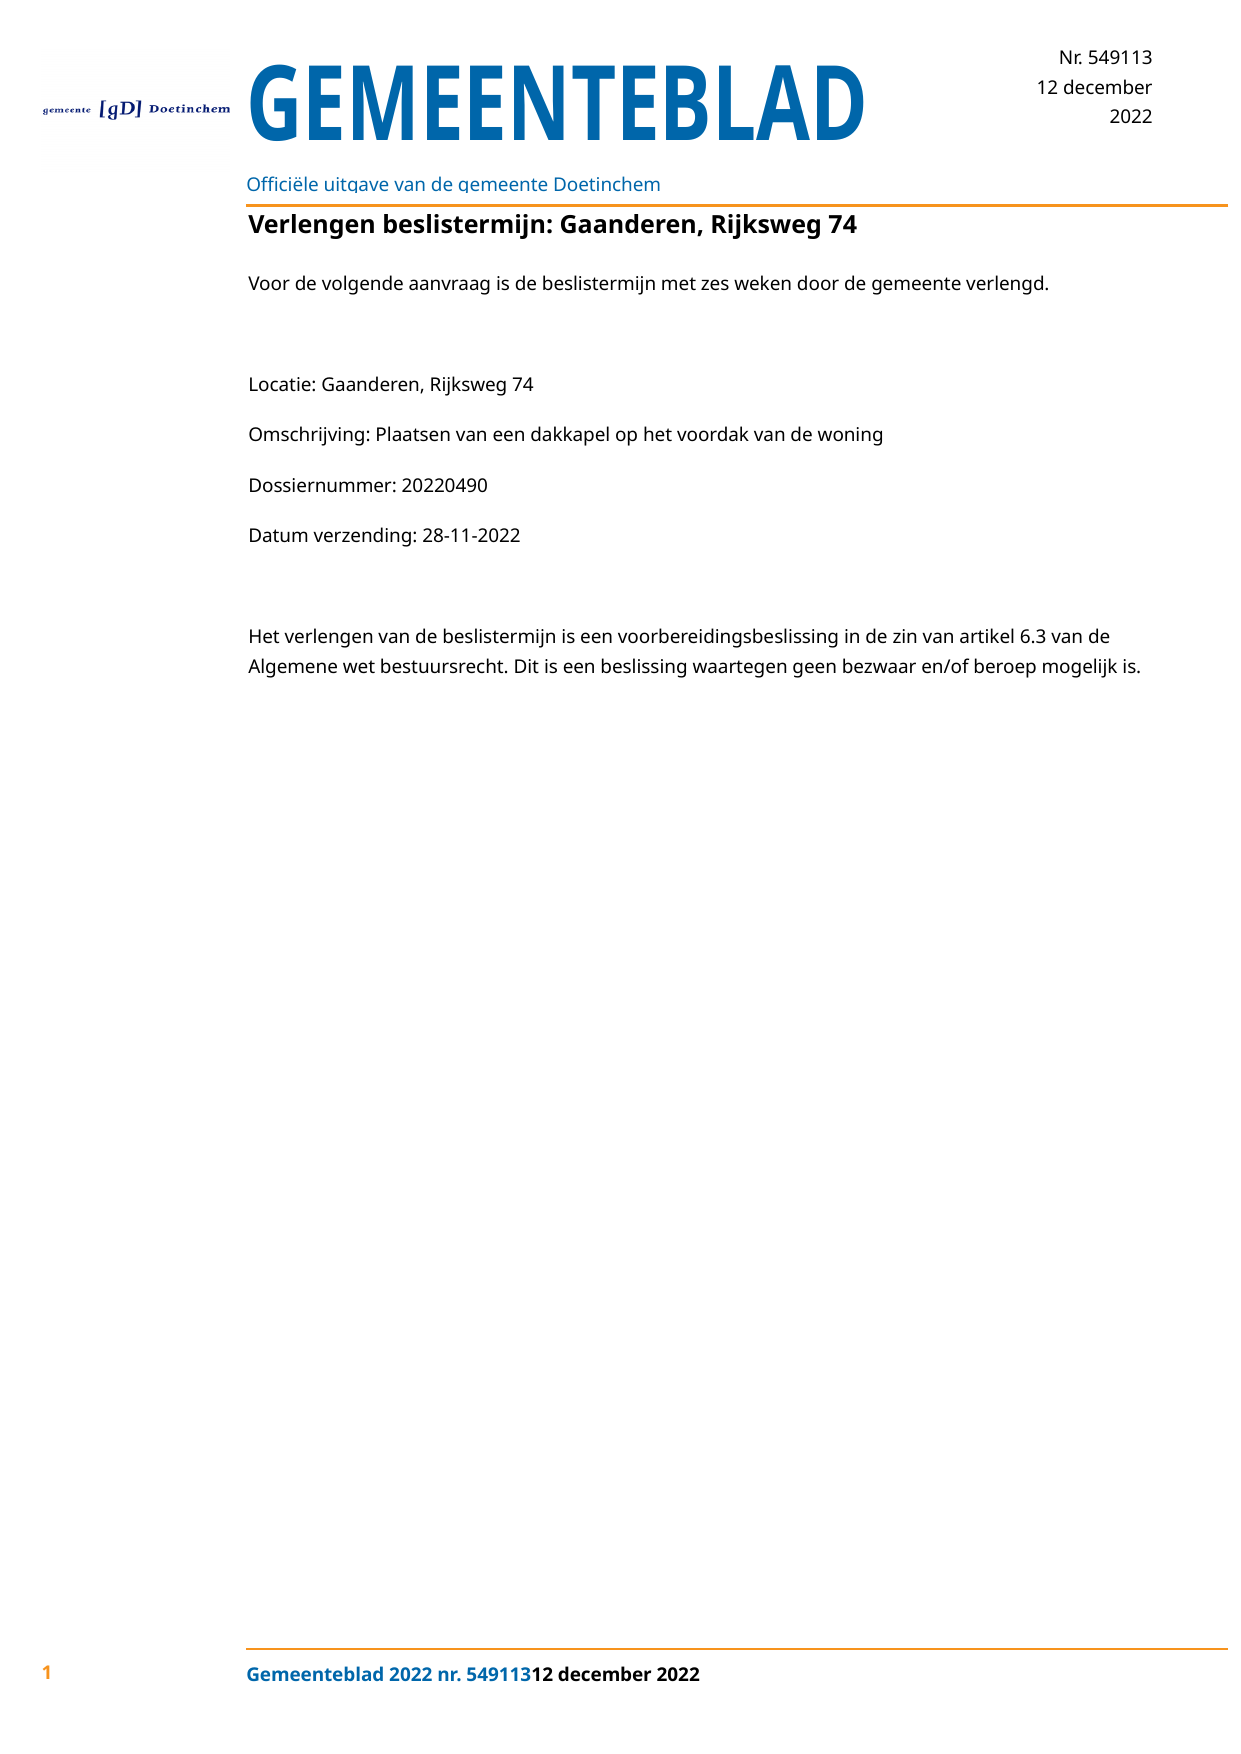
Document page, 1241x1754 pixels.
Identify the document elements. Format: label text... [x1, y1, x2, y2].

picture [41, 47, 231, 172]
text Datum verzending: 28-11-2022 [248, 522, 1152, 548]
text Verlengen beslistermijn: Gaanderen, Rijksweg 74 [248, 207, 1152, 241]
text Het verlengen van de beslistermijn is een voorbereidingsbeslissing in de zin van artikel 6.3 van de Algemene wet bestuursrecht. Dit is een beslissing waartegen geen bezwaar en/of beroep mogelijk is. [248, 623, 1152, 678]
text Locatie: Gaanderen, Rijksweg 74 [248, 371, 1152, 397]
text Dossiernummer: 20220490 [248, 472, 1152, 498]
text Omschrijving: Plaatsen van een dakkapel op het voordak van de woning [248, 422, 1152, 447]
text Voor de volgende aanvraag is de beslistermijn met zes weken door de gemeente verlengd. [248, 270, 1152, 296]
